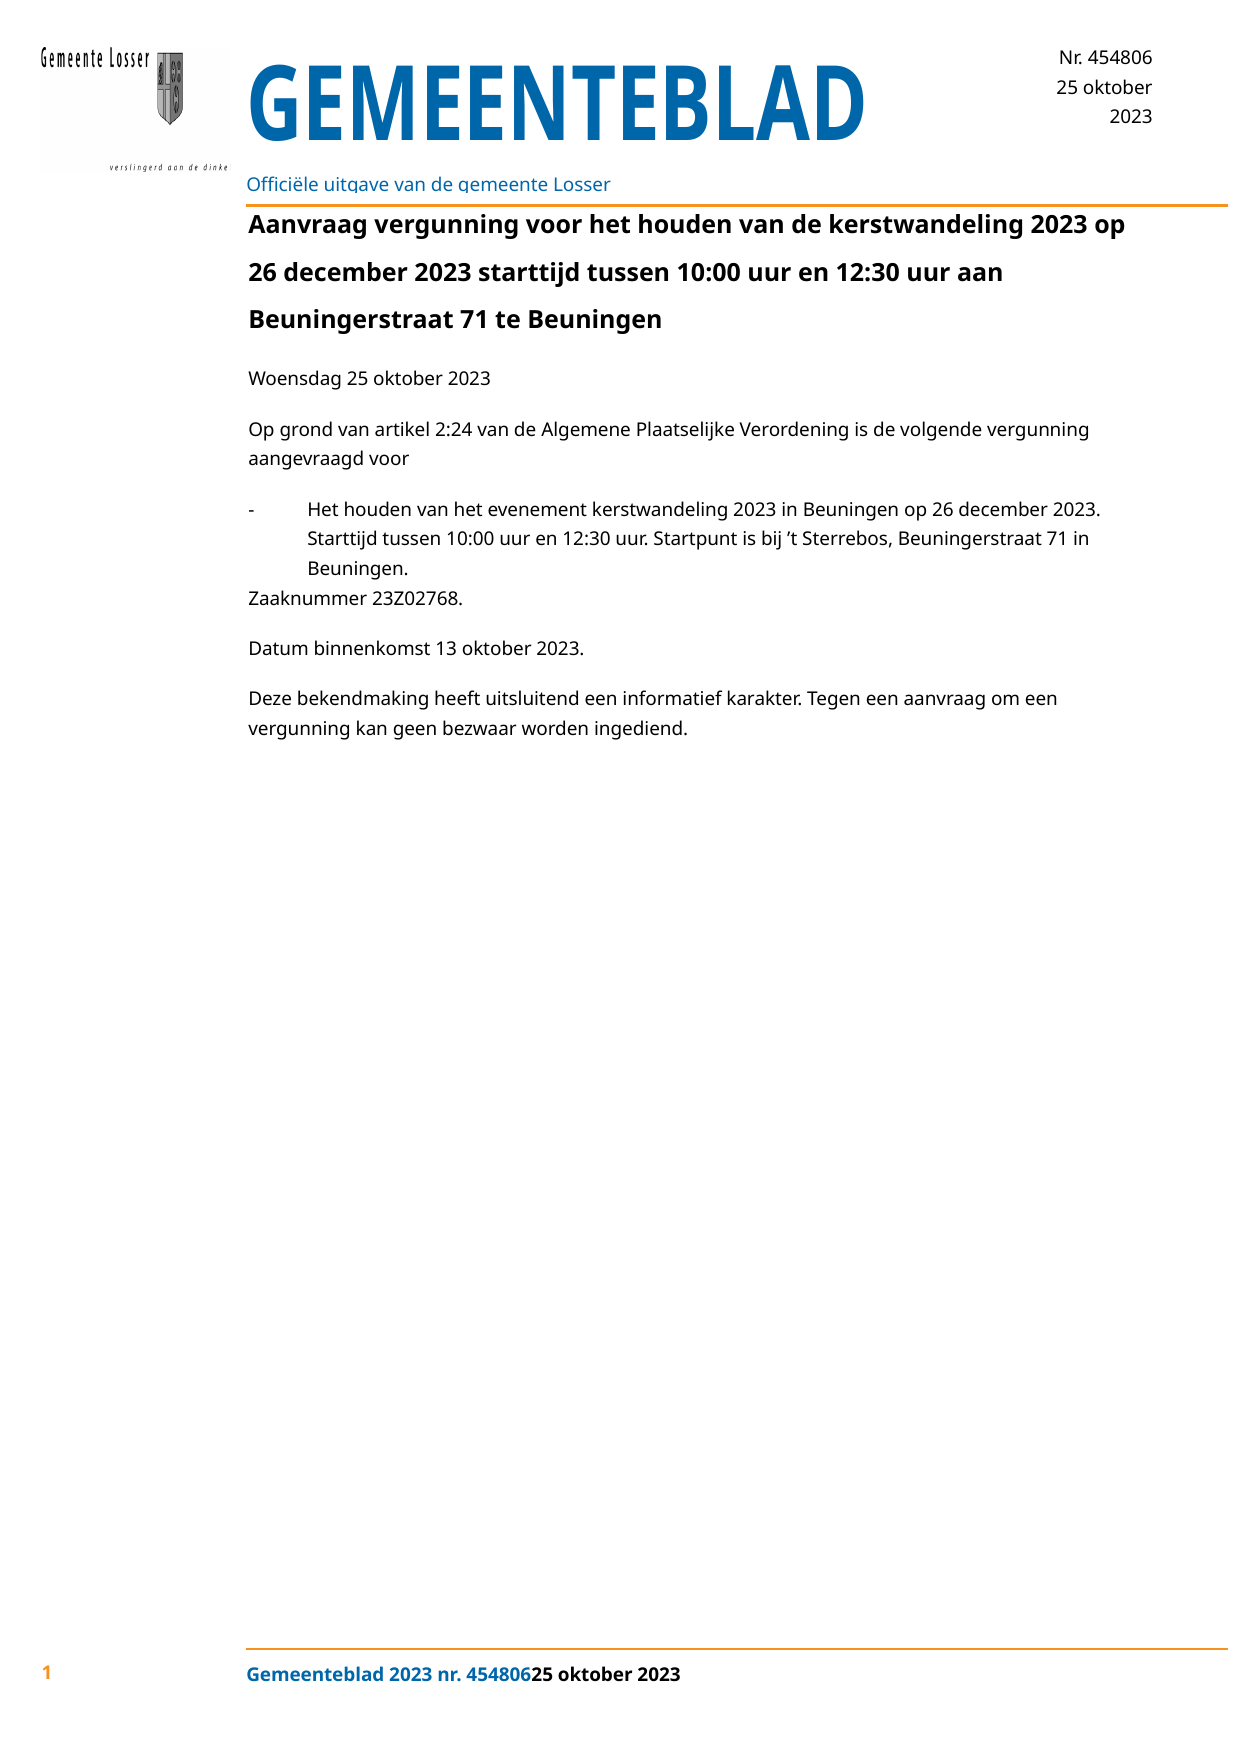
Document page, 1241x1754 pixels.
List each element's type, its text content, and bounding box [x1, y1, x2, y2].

text Woensdag 25 oktober 2023 [248, 366, 1152, 391]
text Zaaknummer 23Z02768. [248, 585, 1152, 610]
picture [41, 47, 231, 172]
list Het houden van het evenement kerstwandeling 2023 in Beuningen op 26 december 2023. Starttijd tussen 10:00 uur en 12:30 uur. Startpunt is bij ’t Sterrebos, Beuningerstraat 71 in Beuningen. [248, 496, 1152, 581]
text Aanvraag vergunning voor het houden van de kerstwandeling 2023 op 26 december 2023 starttijd tussen 10:00 uur en 12:30 uur aan Beuningerstraat 71 te Beuningen [248, 207, 1152, 336]
text Op grond van artikel 2:24 van de Algemene Plaatselijke Verordening is de volgende vergunning aangevraagd voor [248, 416, 1152, 471]
text Datum binnenkomst 13 oktober 2023. [248, 635, 1152, 661]
text Deze bekendmaking heeft uitsluitend een informatief karakter. Tegen een aanvraag om een vergunning kan geen bezwaar worden ingediend. [248, 686, 1152, 741]
